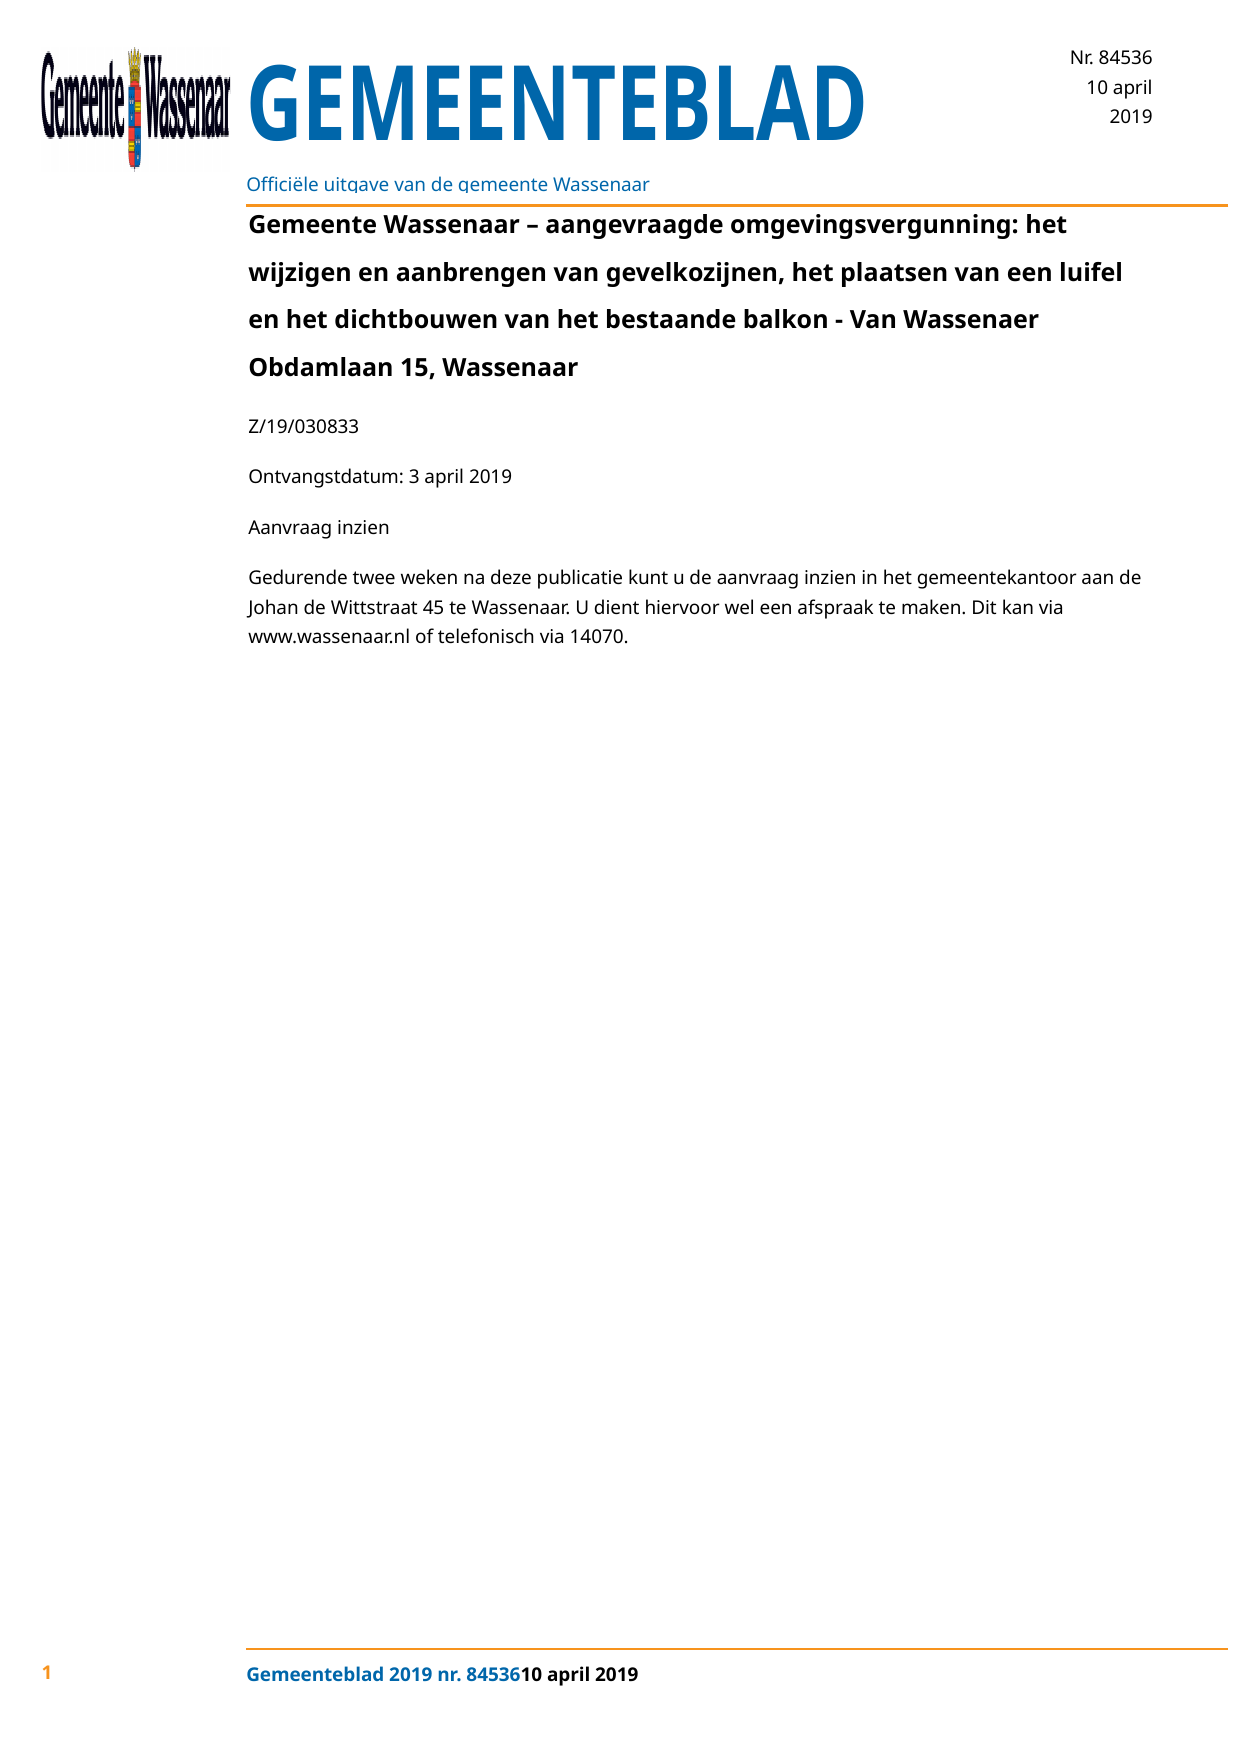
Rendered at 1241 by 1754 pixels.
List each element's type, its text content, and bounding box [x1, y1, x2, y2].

text Ontvangstdatum: 3 april 2019 [248, 463, 1152, 489]
text Z/19/030833 [248, 413, 1152, 439]
picture [41, 47, 231, 172]
text Aanvraag inzien [248, 514, 1152, 540]
text Gemeente Wassenaar – aangevraagde omgevingsvergunning: het wijzigen en aanbrengen van gevelkozijnen, het plaatsen van een luifel en het dichtbouwen van het bestaande balkon - Van Wassenaer Obdamlaan 15, Wassenaar [248, 207, 1152, 384]
text Gedurende twee weken na deze publicatie kunt u de aanvraag inzien in het gemeentekantoor aan de Johan de Wittstraat 45 te Wassenaar. U dient hiervoor wel een afspraak te maken. Dit kan via www.wassenaar.nl of telefonisch via 14070. [248, 564, 1152, 649]
